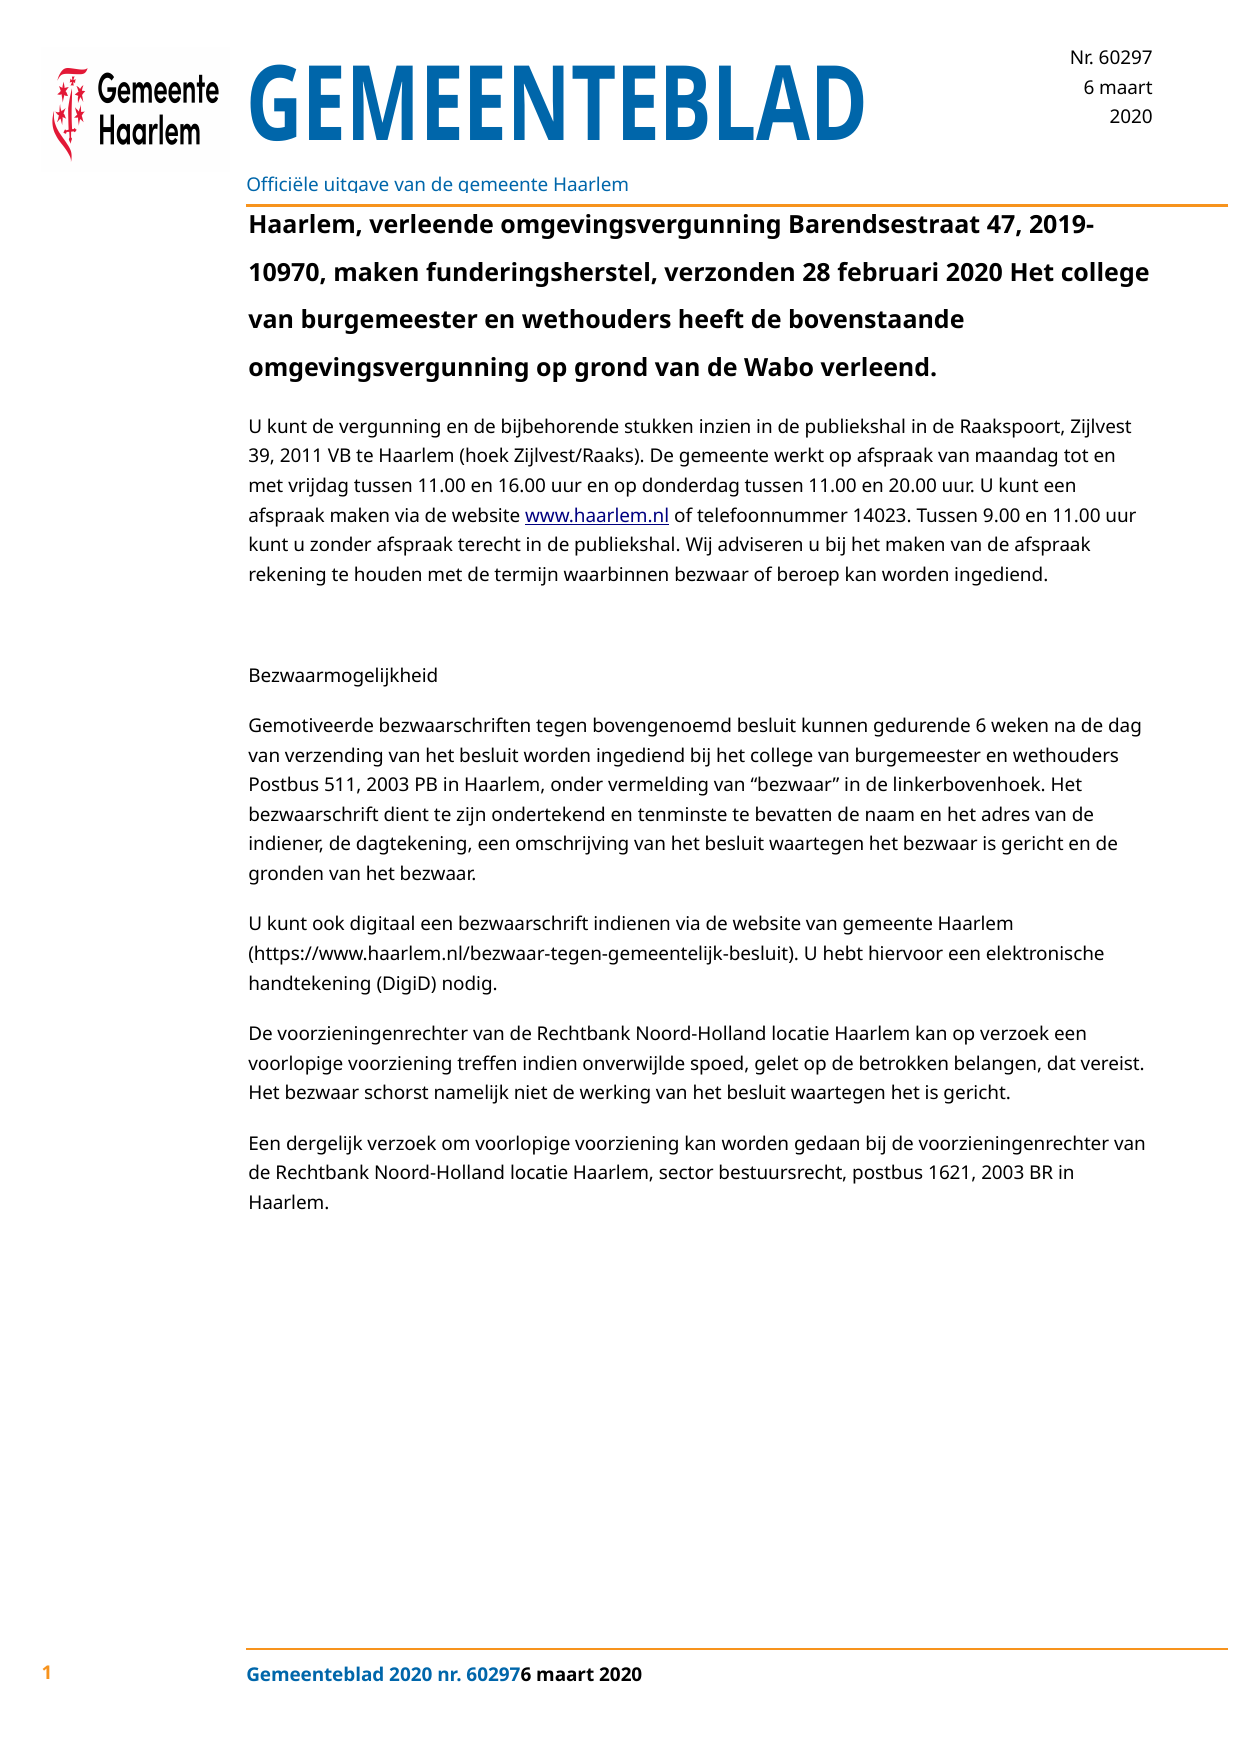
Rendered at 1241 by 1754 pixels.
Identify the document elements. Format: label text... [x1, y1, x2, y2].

text Gemotiveerde bezwaarschriften tegen bovengenoemd besluit kunnen gedurende 6 weken na de dag van verzending van het besluit worden ingediend bij het college van burgemeester en wethouders Postbus 511, 2003 PB in Haarlem, onder vermelding van “bezwaar” in de linkerbovenhoek. Het bezwaarschrift dient te zijn ondertekend en tenminste te bevatten de naam en het adres van de indiener, de dagtekening, een omschrijving van het besluit waartegen het bezwaar is gericht en de gronden van het bezwaar. [248, 712, 1152, 886]
text U kunt de vergunning en de bijbehorende stukken inzien in de publiekshal in de Raakspoort, Zijlvest 39, 2011 VB te Haarlem (hoek Zijlvest/Raaks). De gemeente werkt op afspraak van maandag tot en met vrijdag tussen 11.00 en 16.00 uur en op donderdag tussen 11.00 en 20.00 uur. U kunt een afspraak maken via de website www.haarlem.nl of telefoonnummer 14023. Tussen 9.00 en 11.00 uur kunt u zonder afspraak terecht in de publiekshal. Wij adviseren u bij het maken van de afspraak rekening te houden met de termijn waarbinnen bezwaar of beroep kan worden ingediend. [248, 413, 1152, 587]
picture [41, 47, 231, 172]
text Bezwaarmogelijkheid [248, 662, 1152, 688]
text Een dergelijk verzoek om voorlopige voorziening kan worden gedaan bij de voorzieningenrechter van de Rechtbank Noord-Holland locatie Haarlem, sector bestuursrecht, postbus 1621, 2003 BR in Haarlem. [248, 1130, 1152, 1215]
text U kunt ook digitaal een bezwaarschrift indienen via de website van gemeente Haarlem (https://www.haarlem.nl/bezwaar-tegen-gemeentelijk-besluit). U hebt hiervoor een elektronische handtekening (DigiD) nodig. [248, 911, 1152, 996]
text De voorzieningenrechter van de Rechtbank Noord-Holland locatie Haarlem kan op verzoek een voorlopige voorziening treffen indien onverwijlde spoed, gelet op de betrokken belangen, dat vereist. Het bezwaar schorst namelijk niet de werking van het besluit waartegen het is gericht. [248, 1020, 1152, 1105]
text Haarlem, verleende omgevingsvergunning Barendsestraat 47, 2019-10970, maken funderingsherstel, verzonden 28 februari 2020 Het college van burgemeester en wethouders heeft de bovenstaande omgevingsvergunning op grond van de Wabo verleend. [248, 207, 1152, 384]
